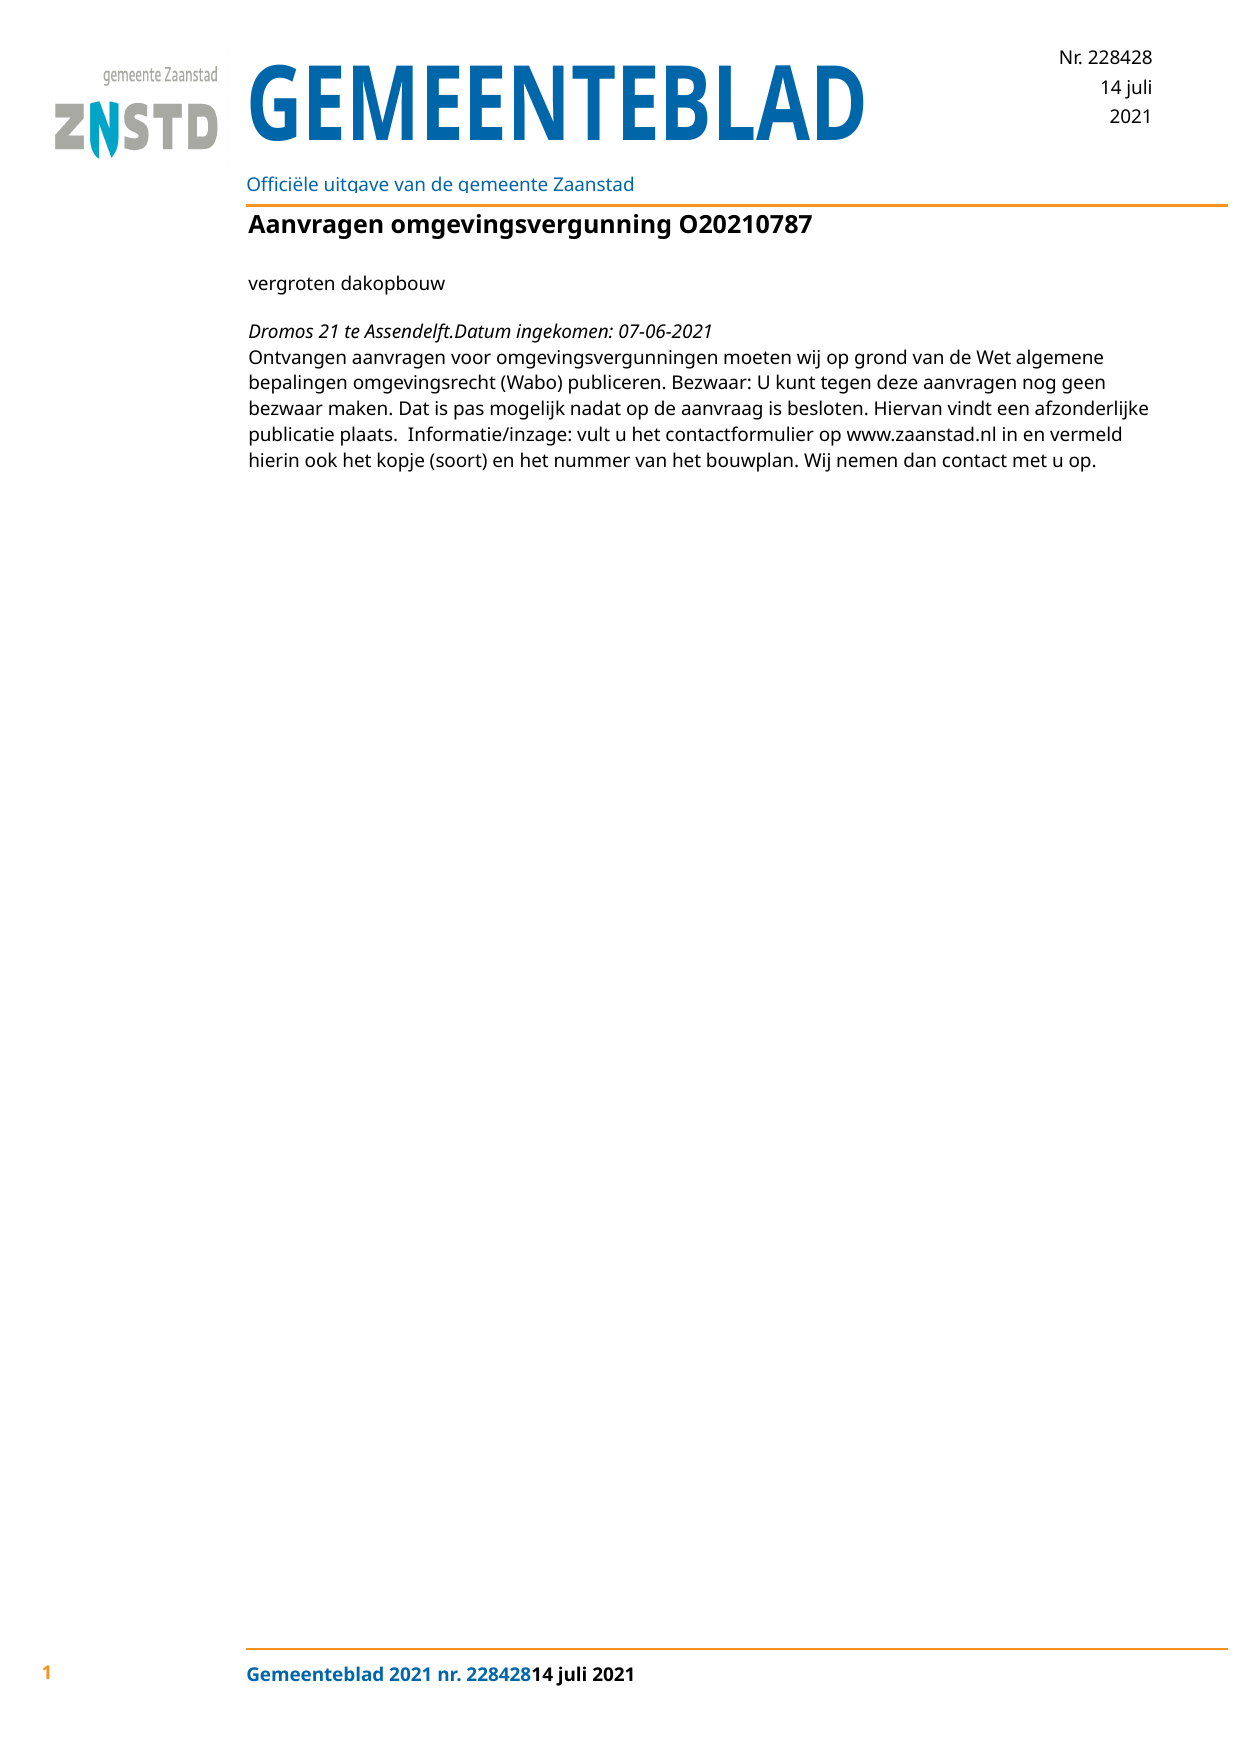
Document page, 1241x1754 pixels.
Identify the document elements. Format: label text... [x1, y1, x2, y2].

text vergroten dakopbouw [248, 270, 1152, 296]
text Dromos 21 te Assendelft.Datum ingekomen: 07-06-2021 [248, 318, 1152, 344]
text Ontvangen aanvragen voor omgevingsvergunningen moeten wij op grond van de Wet algemene bepalingen omgevingsrecht (Wabo) publiceren. Bezwaar: U kunt tegen deze aanvragen nog geen bezwaar maken. Dat is pas mogelijk nadat op de aanvraag is besloten. Hiervan vindt een afzonderlijke publicatie plaats. Informatie/inzage: vult u het contactformulier op www.zaanstad.nl in en vermeld hierin ook het kopje (soort) en het nummer van het bouwplan. Wij nemen dan contact met u op. [248, 344, 1152, 472]
text Aanvragen omgevingsvergunning O20210787 [248, 207, 1152, 241]
picture [41, 47, 231, 172]
